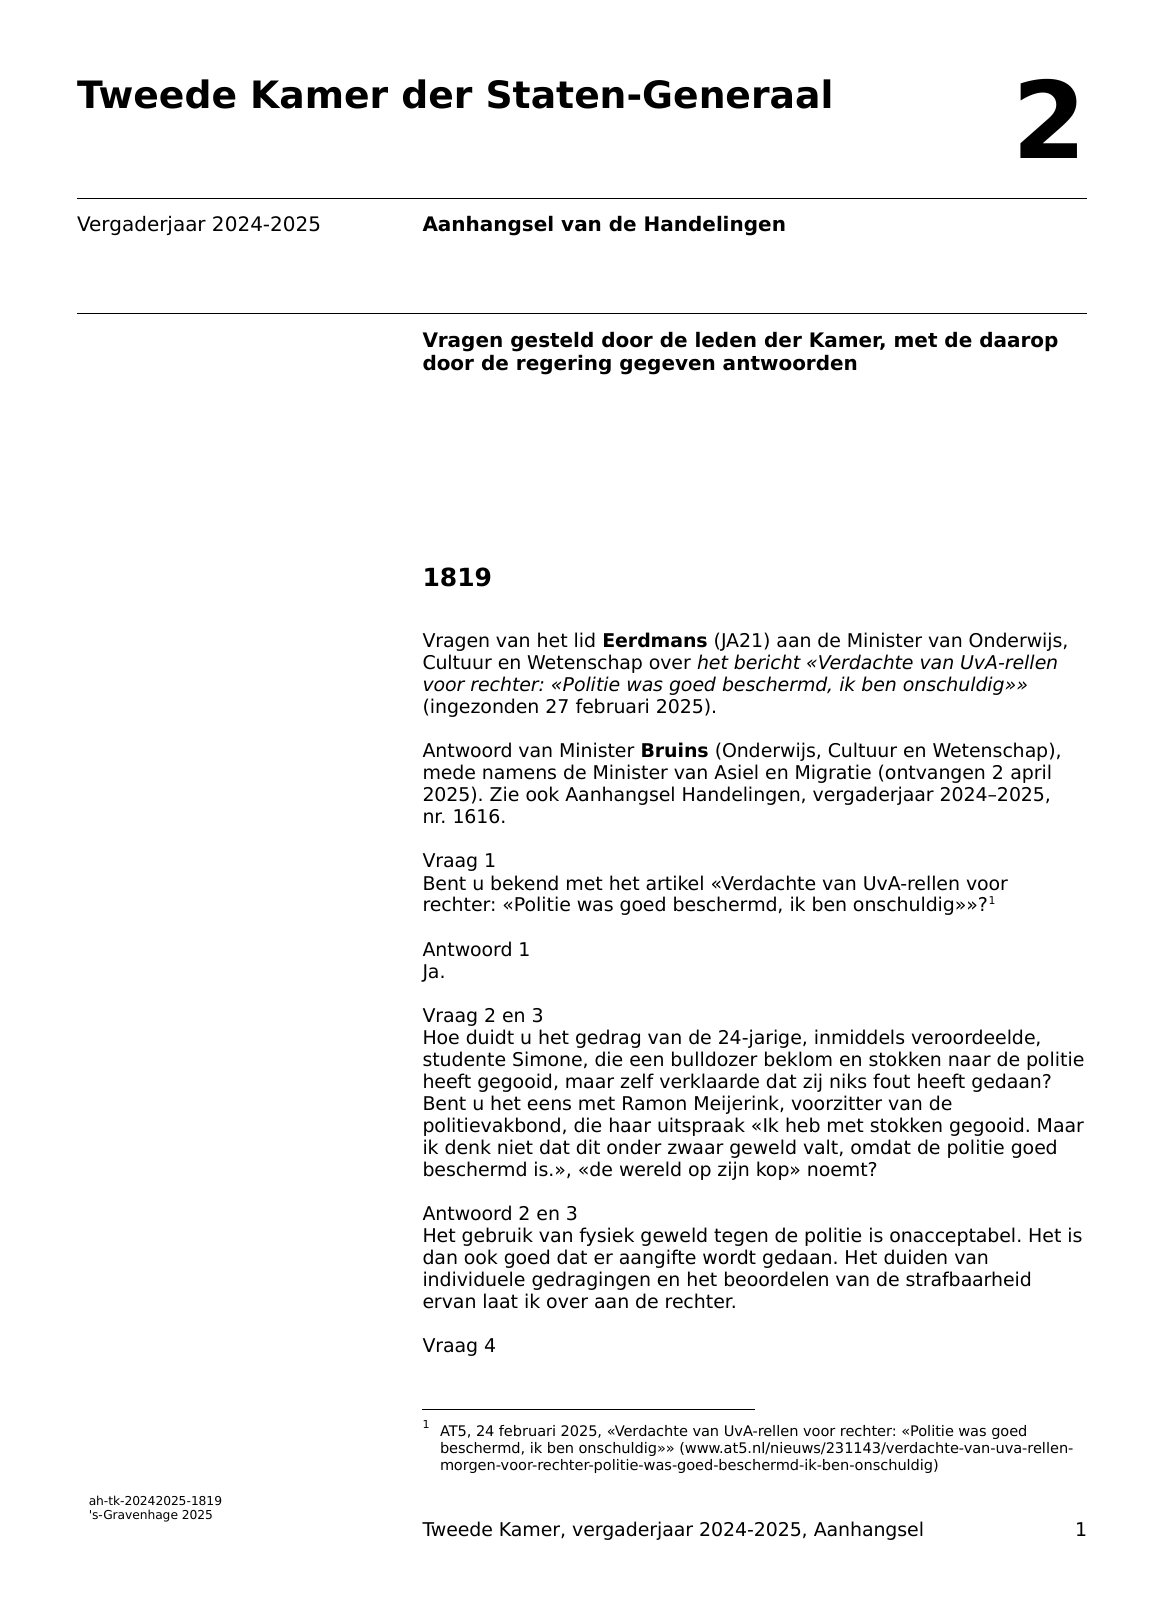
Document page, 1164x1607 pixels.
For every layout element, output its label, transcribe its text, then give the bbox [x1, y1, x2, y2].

table_cell Vragen gesteld door de leden der Kamer, met de daarop door de regering gegeven antwoorden [422, 314, 1087, 375]
table_cell [77, 314, 422, 375]
table_header Tweede Kamer der Staten-Generaal [77, 59, 886, 198]
text Het gebruik van fysiek geweld tegen de politie is onacceptabel. Het is dan ook goed dat er aangifte wordt gedaan. Het duiden van individuele gedragingen en het beoordelen van de strafbaarheid ervan laat ik over aan de rechter. [422, 1225, 1087, 1313]
text Vraag 2 en 3 [422, 1005, 1087, 1027]
text Vraag 1 [422, 850, 1087, 872]
text Bent u bekend met het artikel «Verdachte van UvA-rellen voor rechter: «Politie was goed beschermd, ik ben onschuldig»»? [422, 872, 1087, 916]
text Vragen van het lid Eerdmans (JA21) aan de Minister van Onderwijs, Cultuur en Wetenschap over het bericht «Verdachte van UvA-rellen voor rechter: «Politie was goed beschermd, ik ben onschuldig»» (ingezonden 27 februari 2025). [422, 630, 1087, 718]
text Antwoord 2 en 3 [422, 1203, 1087, 1225]
text Vraag 4 [422, 1335, 1087, 1357]
table_header 2 [886, 59, 1087, 198]
text Bent u het eens met Ramon Meijerink, voorzitter van de politievakbond, die haar uitspraak «Ik heb met stokken gegooid. Maar ik denk niet dat dit onder zwaar geweld valt, omdat de politie goed beschermd is.», «de wereld op zijn kop» noemt? [422, 1093, 1087, 1181]
text Antwoord 1 [422, 938, 1087, 961]
text Antwoord van Minister Bruins (Onderwijs, Cultuur en Wetenschap), mede namens de Minister van Asiel en Migratie (ontvangen 2 april 2025). Zie ook Aanhangsel Handelingen, vergaderjaar 2024–2025, nr. 1616. [422, 740, 1087, 828]
text 1819 [422, 563, 1087, 592]
text Hoe duidt u het gedrag van de 24-jarige, inmiddels veroordeelde, studente Simone, die een bulldozer beklom en stokken naar de politie heeft gegooid, maar zelf verklaarde dat zij niks fout heeft gedaan? [422, 1027, 1087, 1093]
text 's-Gravenhage 2025 [88, 1508, 323, 1522]
text Ja. [422, 961, 1087, 982]
text AT5, 24 februari 2025, «Verdachte van UvA-rellen voor rechter: «Politie was goed beschermd, ik ben onschuldig»» (www.at5.nl/nieuws/231143/verdachte-van-uva-rellen-morgen-voor-rechter-politie-was-goed-beschermd-ik-ben-onschuldig) [422, 1418, 1087, 1474]
table_cell Vergaderjaar 2024-2025 [77, 199, 422, 313]
table_cell Aanhangsel van de Handelingen [422, 199, 1087, 313]
text ah-tk-20242025-1819 [88, 1494, 323, 1508]
